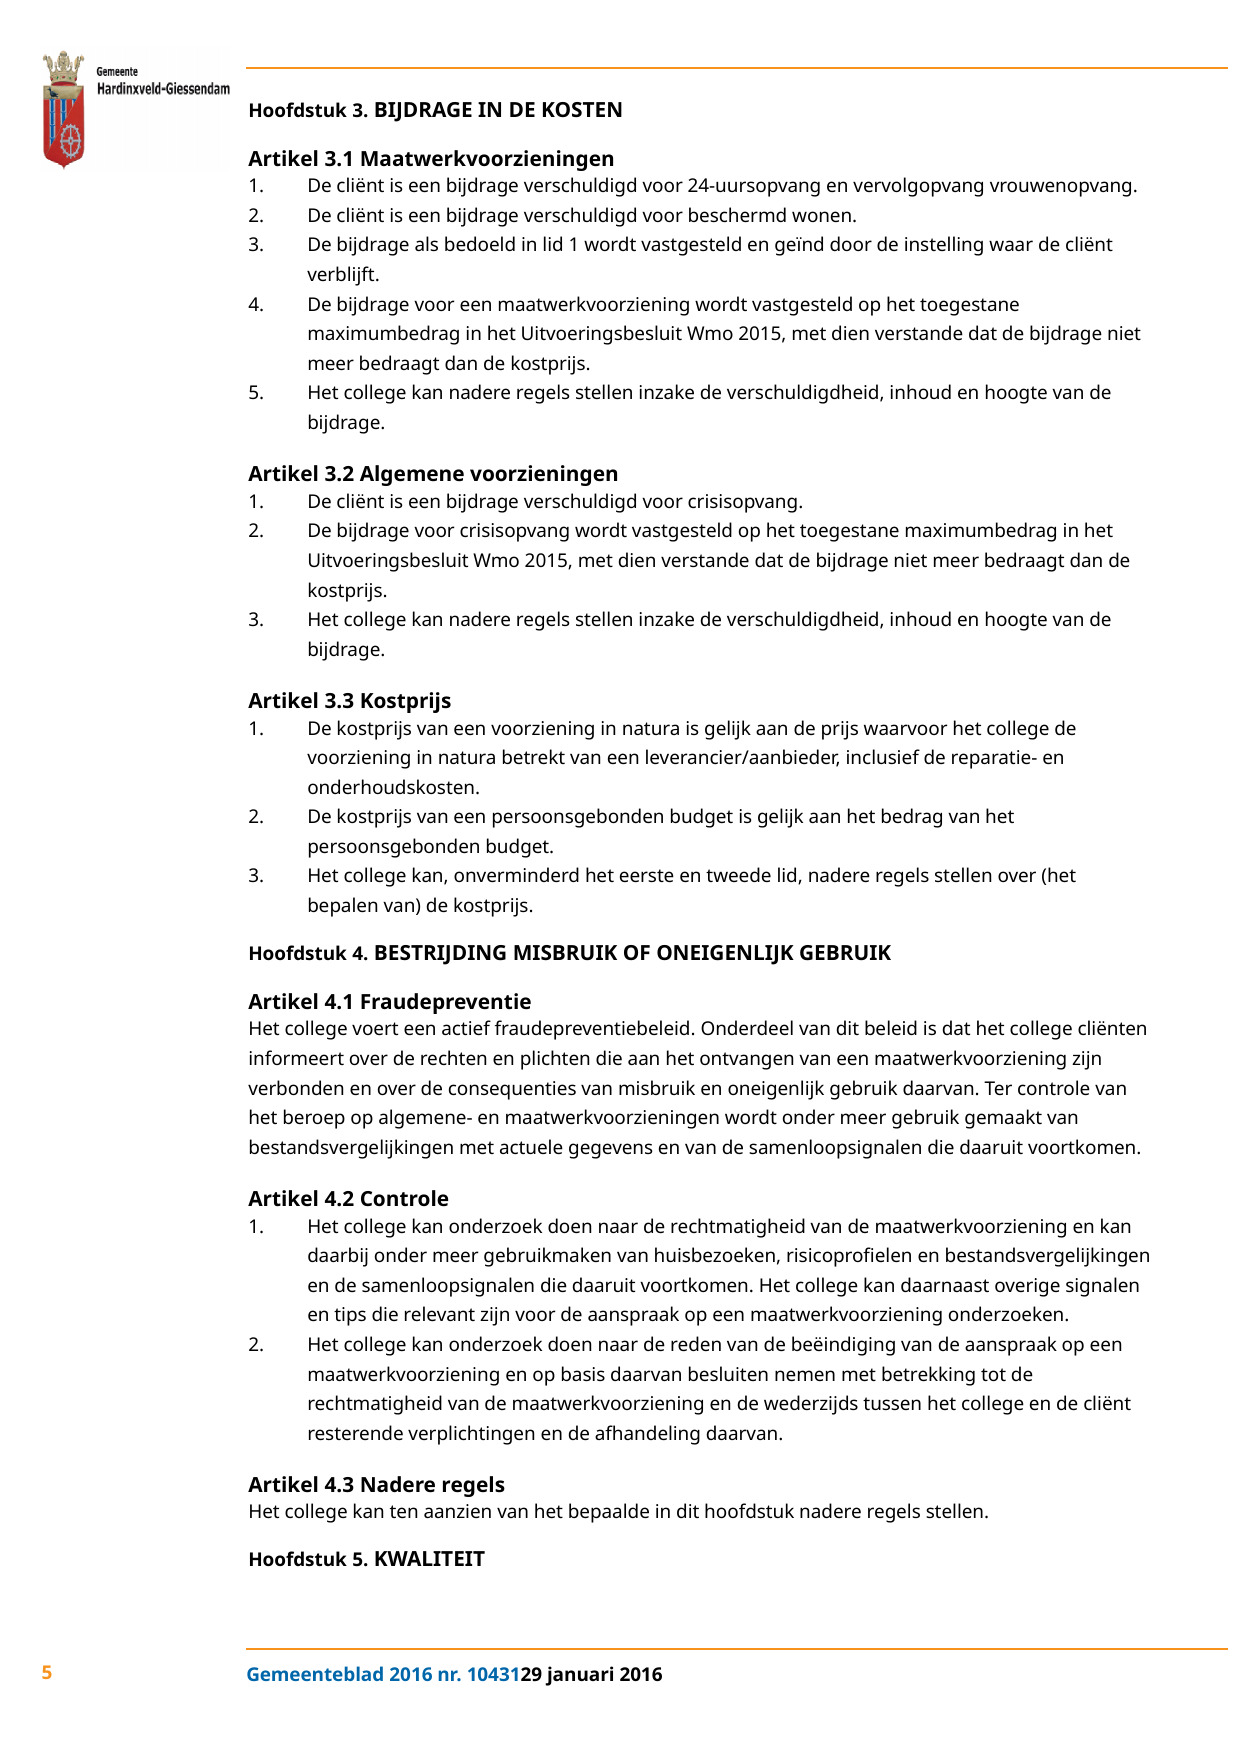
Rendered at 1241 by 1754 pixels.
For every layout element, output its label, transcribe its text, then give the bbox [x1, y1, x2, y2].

picture [41, 47, 231, 172]
text Artikel 4.2 Controle [248, 1184, 1152, 1213]
text Het college voert een actief fraudepreventiebeleid. Onderdeel van dit beleid is dat het college cliënten informeert over de rechten en plichten die aan het ontvangen van een maatwerkvoorziening zijn verbonden en over de consequenties van misbruik en oneigenlijk gebruik daarvan. Ter controle van het beroep op algemene- en maatwerkvoorzieningen wordt onder meer gebruik gemaakt van bestandsvergelijkingen met actuele gegevens en van de samenloopsignalen die daaruit voortkomen. [248, 1016, 1152, 1160]
list De kostprijs van een voorziening in natura is gelijk aan de prijs waarvoor het college de voorziening in natura betrekt van een leverancier/aanbieder, inclusief de reparatie- en onderhoudskosten. [248, 715, 1152, 800]
text Hoofdstuk 4. BESTRIJDING MISBRUIK OF ONEIGENLIJK GEBRUIK [248, 938, 1152, 966]
list De cliënt is een bijdrage verschuldigd voor beschermd wonen. [248, 202, 1152, 228]
list De bijdrage voor een maatwerkvoorziening wordt vastgesteld op het toegestane maximumbedrag in het Uitvoeringsbesluit Wmo 2015, met dien verstande dat de bijdrage niet meer bedraagt dan de kostprijs. [248, 291, 1152, 376]
list De cliënt is een bijdrage verschuldigd voor crisisopvang. [248, 488, 1152, 514]
text Artikel 4.1 Fraudepreventie [248, 987, 1152, 1016]
text Het college kan ten aanzien van het bepaalde in dit hoofdstuk nadere regels stellen. [248, 1499, 1152, 1524]
text Hoofdstuk 3. BIJDRAGE IN DE KOSTEN [248, 95, 1152, 123]
text Artikel 3.2 Algemene voorzieningen [248, 459, 1152, 488]
list Het college kan onderzoek doen naar de rechtmatigheid van de maatwerkvoorziening en kan daarbij onder meer gebruikmaken van huisbezoeken, risicoprofielen en bestandsvergelijkingen en de samenloopsignalen die daaruit voortkomen. Het college kan daarnaast overige signalen en tips die relevant zijn voor de aanspraak op een maatwerkvoorziening onderzoeken. [248, 1213, 1152, 1327]
list De bijdrage voor crisisopvang wordt vastgesteld op het toegestane maximumbedrag in het Uitvoeringsbesluit Wmo 2015, met dien verstande dat de bijdrage niet meer bedraagt dan de kostprijs. [248, 518, 1152, 602]
text Artikel 3.1 Maatwerkvoorzieningen [248, 144, 1152, 172]
list Het college kan onderzoek doen naar de reden van de beëindiging van de aanspraak op een maatwerkvoorziening en op basis daarvan besluiten nemen met betrekking tot de rechtmatigheid van de maatwerkvoorziening en de wederzijds tussen het college en de cliënt resterende verplichtingen en de afhandeling daarvan. [248, 1331, 1152, 1446]
list Het college kan nadere regels stellen inzake de verschuldigdheid, inhoud en hoogte van de bijdrage. [248, 606, 1152, 662]
text Artikel 4.3 Nadere regels [248, 1470, 1152, 1499]
list Het college kan nadere regels stellen inzake de verschuldigdheid, inhoud en hoogte van de bijdrage. [248, 379, 1152, 435]
text Artikel 3.3 Kostprijs [248, 686, 1152, 715]
text Hoofdstuk 5. KWALITEIT [248, 1544, 1152, 1573]
list Het college kan, onverminderd het eerste en tweede lid, nadere regels stellen over (het bepalen van) de kostprijs. [248, 863, 1152, 918]
list De bijdrage als bedoeld in lid 1 wordt vastgesteld en geïnd door de instelling waar de cliënt verblijft. [248, 232, 1152, 287]
list De cliënt is een bijdrage verschuldigd voor 24-uursopvang en vervolgopvang vrouwenopvang. [248, 172, 1152, 198]
list De kostprijs van een persoonsgebonden budget is gelijk aan het bedrag van het persoonsgebonden budget. [248, 803, 1152, 859]
